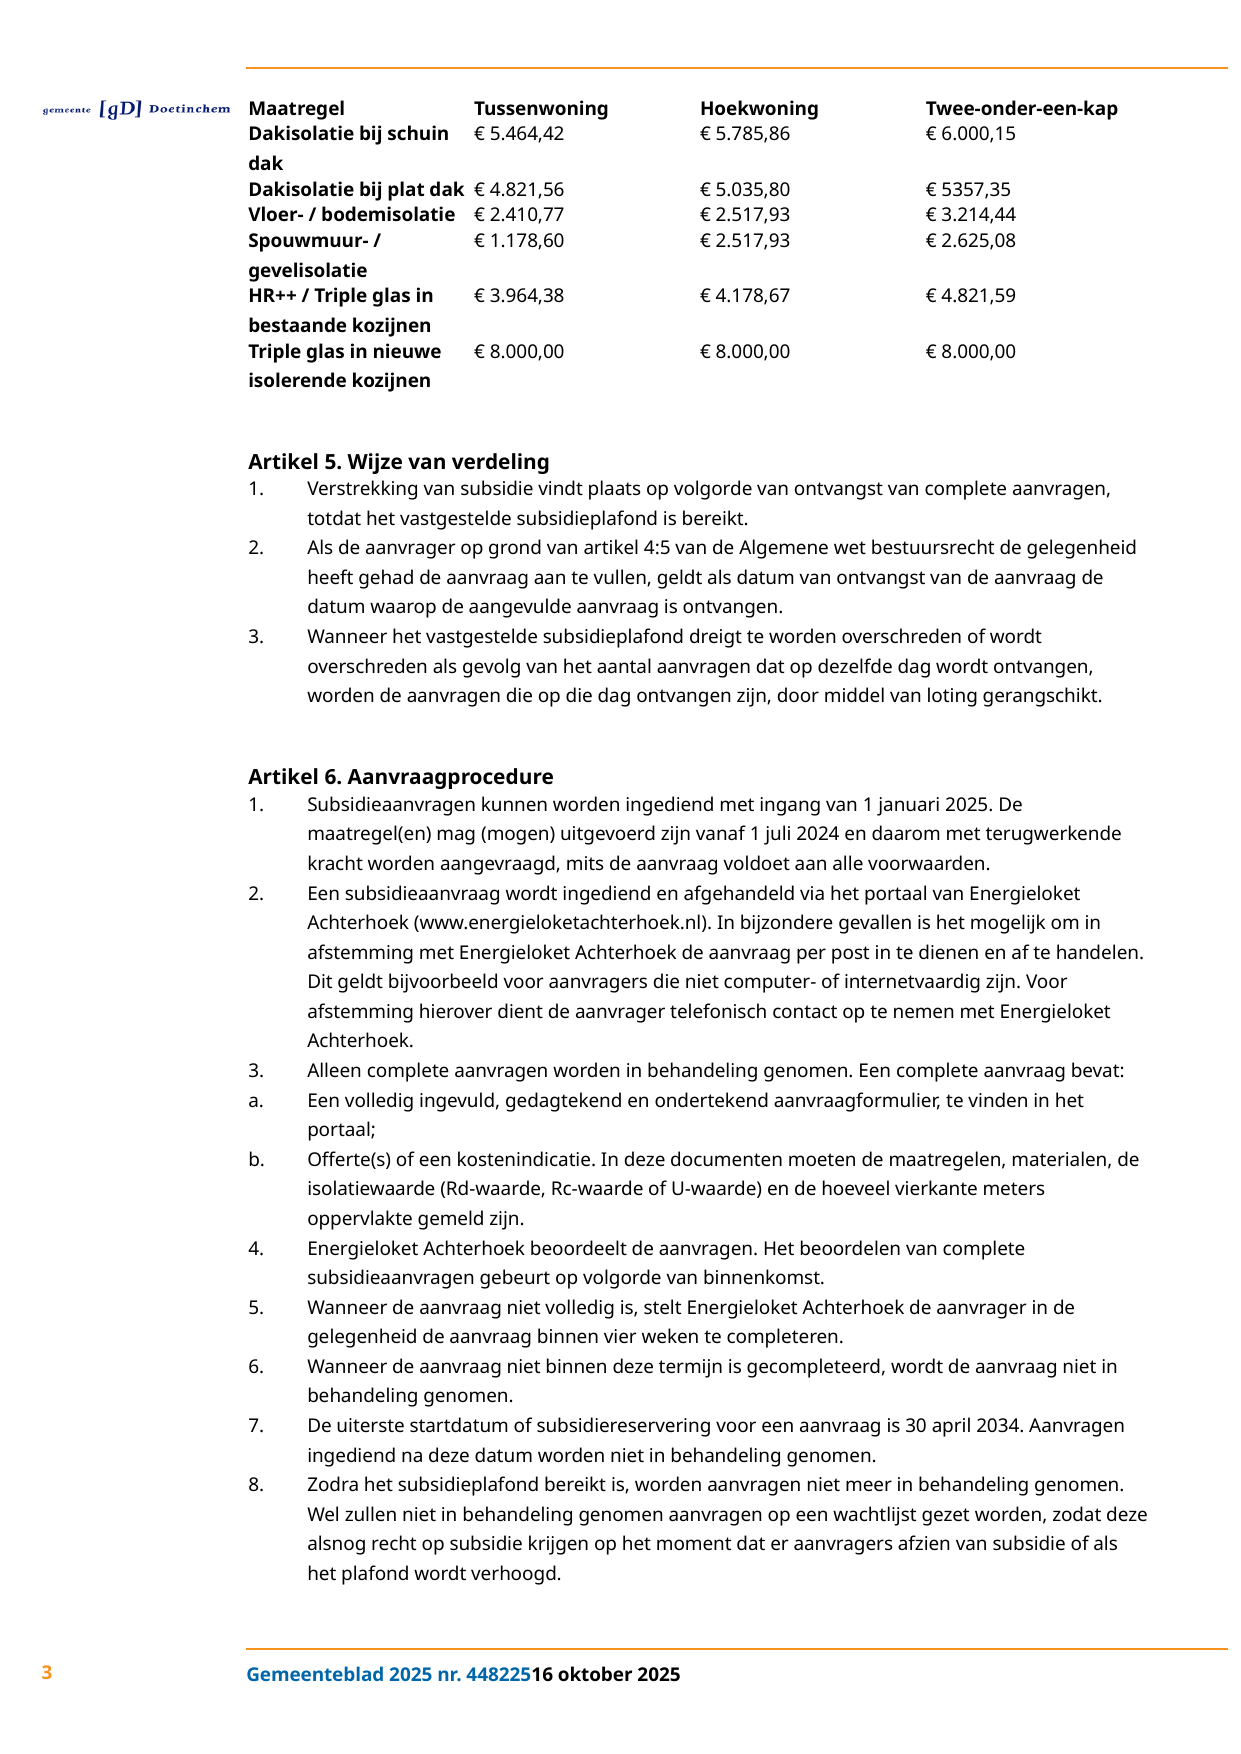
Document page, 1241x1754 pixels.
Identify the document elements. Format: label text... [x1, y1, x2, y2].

table_cell € 5.035,80 [700, 176, 926, 202]
picture [41, 47, 231, 172]
table_cell € 4.821,59 [926, 283, 1152, 338]
list Offerte(s) of een kostenindicatie. In deze documenten moeten de maatregelen, materialen, de isolatiewaarde (Rd-waarde, Rc-waarde of U-waarde) en de hoeveel vierkante meters oppervlakte gemeld zijn. [248, 1146, 1152, 1231]
table_cell € 8.000,00 [926, 338, 1152, 393]
table_cell € 3.214,44 [926, 202, 1152, 227]
table_cell € 5357,35 [926, 176, 1152, 202]
table_cell € 3.964,38 [474, 283, 700, 338]
list Een volledig ingevuld, gedagtekend en ondertekend aanvraagformulier, te vinden in het portaal; [248, 1087, 1152, 1142]
table_cell € 1.178,60 [474, 228, 700, 283]
table_cell € 6.000,15 [926, 121, 1152, 176]
list De uiterste startdatum of subsidiereservering voor een aanvraag is 30 april 2034. Aanvragen ingediend na deze datum worden niet in behandeling genomen. [248, 1412, 1152, 1467]
table_cell € 2.517,93 [700, 202, 926, 227]
list Alleen complete aanvragen worden in behandeling genomen. Een complete aanvraag bevat: [248, 1057, 1152, 1083]
table_cell € 2.410,77 [474, 202, 700, 227]
list Energieloket Achterhoek beoordeelt de aanvragen. Het beoordelen van complete subsidieaanvragen gebeurt op volgorde van binnenkomst. [248, 1235, 1152, 1290]
table_cell HR++ / Triple glas in bestaande kozijnen [248, 283, 474, 338]
list Verstrekking van subsidie vindt plaats op volgorde van ontvangst van complete aanvragen, totdat het vastgestelde subsidieplafond is bereikt. [248, 475, 1152, 531]
text Artikel 6. Aanvraagprocedure [248, 762, 1152, 791]
table_cell Spouwmuur- / gevelisolatie [248, 228, 474, 283]
text Artikel 5. Wijze van verdeling [248, 447, 1152, 475]
table_cell € 5.785,86 [700, 121, 926, 176]
list Wanneer het vastgestelde subsidieplafond dreigt te worden overschreden of wordt overschreden als gevolg van het aantal aanvragen dat op dezelfde dag wordt ontvangen, worden de aanvragen die op die dag ontvangen zijn, door middel van loting gerangschikt. [248, 623, 1152, 708]
table_cell Dakisolatie bij schuin dak [248, 121, 474, 176]
table_cell Dakisolatie bij plat dak [248, 176, 474, 202]
list Als de aanvrager op grond van artikel 4:5 van de Algemene wet bestuursrecht de gelegenheid heeft gehad de aanvraag aan te vullen, geldt als datum van ontvangst van de aanvraag de datum waarop de aangevulde aanvraag is ontvangen. [248, 534, 1152, 619]
list Zodra het subsidieplafond bereikt is, worden aanvragen niet meer in behandeling genomen. Wel zullen niet in behandeling genomen aanvragen op een wachtlijst gezet worden, zodat deze alsnog recht op subsidie krijgen op het moment dat er aanvragers afzien van subsidie of als het plafond wordt verhoogd. [248, 1471, 1152, 1586]
table_cell € 2.517,93 [700, 228, 926, 283]
list Wanneer de aanvraag niet binnen deze termijn is gecompleteerd, wordt de aanvraag niet in behandeling genomen. [248, 1353, 1152, 1408]
table_cell Triple glas in nieuwe isolerende kozijnen [248, 338, 474, 393]
list Subsidieaanvragen kunnen worden ingediend met ingang van 1 januari 2025. De maatregel(en) mag (mogen) uitgevoerd zijn vanaf 1 juli 2024 en daarom met terugwerkende kracht worden aangevraagd, mits de aanvraag voldoet aan alle voorwaarden. [248, 791, 1152, 876]
table_header Maatregel [248, 95, 474, 121]
list Wanneer de aanvraag niet volledig is, stelt Energieloket Achterhoek de aanvrager in de gelegenheid de aanvraag binnen vier weken te completeren. [248, 1294, 1152, 1349]
table_header Twee-onder-een-kap [926, 95, 1152, 121]
table_cell € 8.000,00 [474, 338, 700, 393]
list Een subsidieaanvraag wordt ingediend en afgehandeld via het portaal van Energieloket Achterhoek (www.energieloketachterhoek.nl). In bijzondere gevallen is het mogelijk om in afstemming met Energieloket Achterhoek de aanvraag per post in te dienen en af te handelen. Dit geldt bijvoorbeeld voor aanvragers die niet computer- of internetvaardig zijn. Voor afstemming hierover dient de aanvrager telefonisch contact op te nemen met Energieloket Achterhoek. [248, 880, 1152, 1053]
table_header Tussenwoning [474, 95, 700, 121]
table_cell € 4.821,56 [474, 176, 700, 202]
table_header Hoekwoning [700, 95, 926, 121]
table_cell Vloer- / bodemisolatie [248, 202, 474, 227]
table_cell € 5.464,42 [474, 121, 700, 176]
table_cell € 8.000,00 [700, 338, 926, 393]
table_cell € 4.178,67 [700, 283, 926, 338]
table_cell € 2.625,08 [926, 228, 1152, 283]
